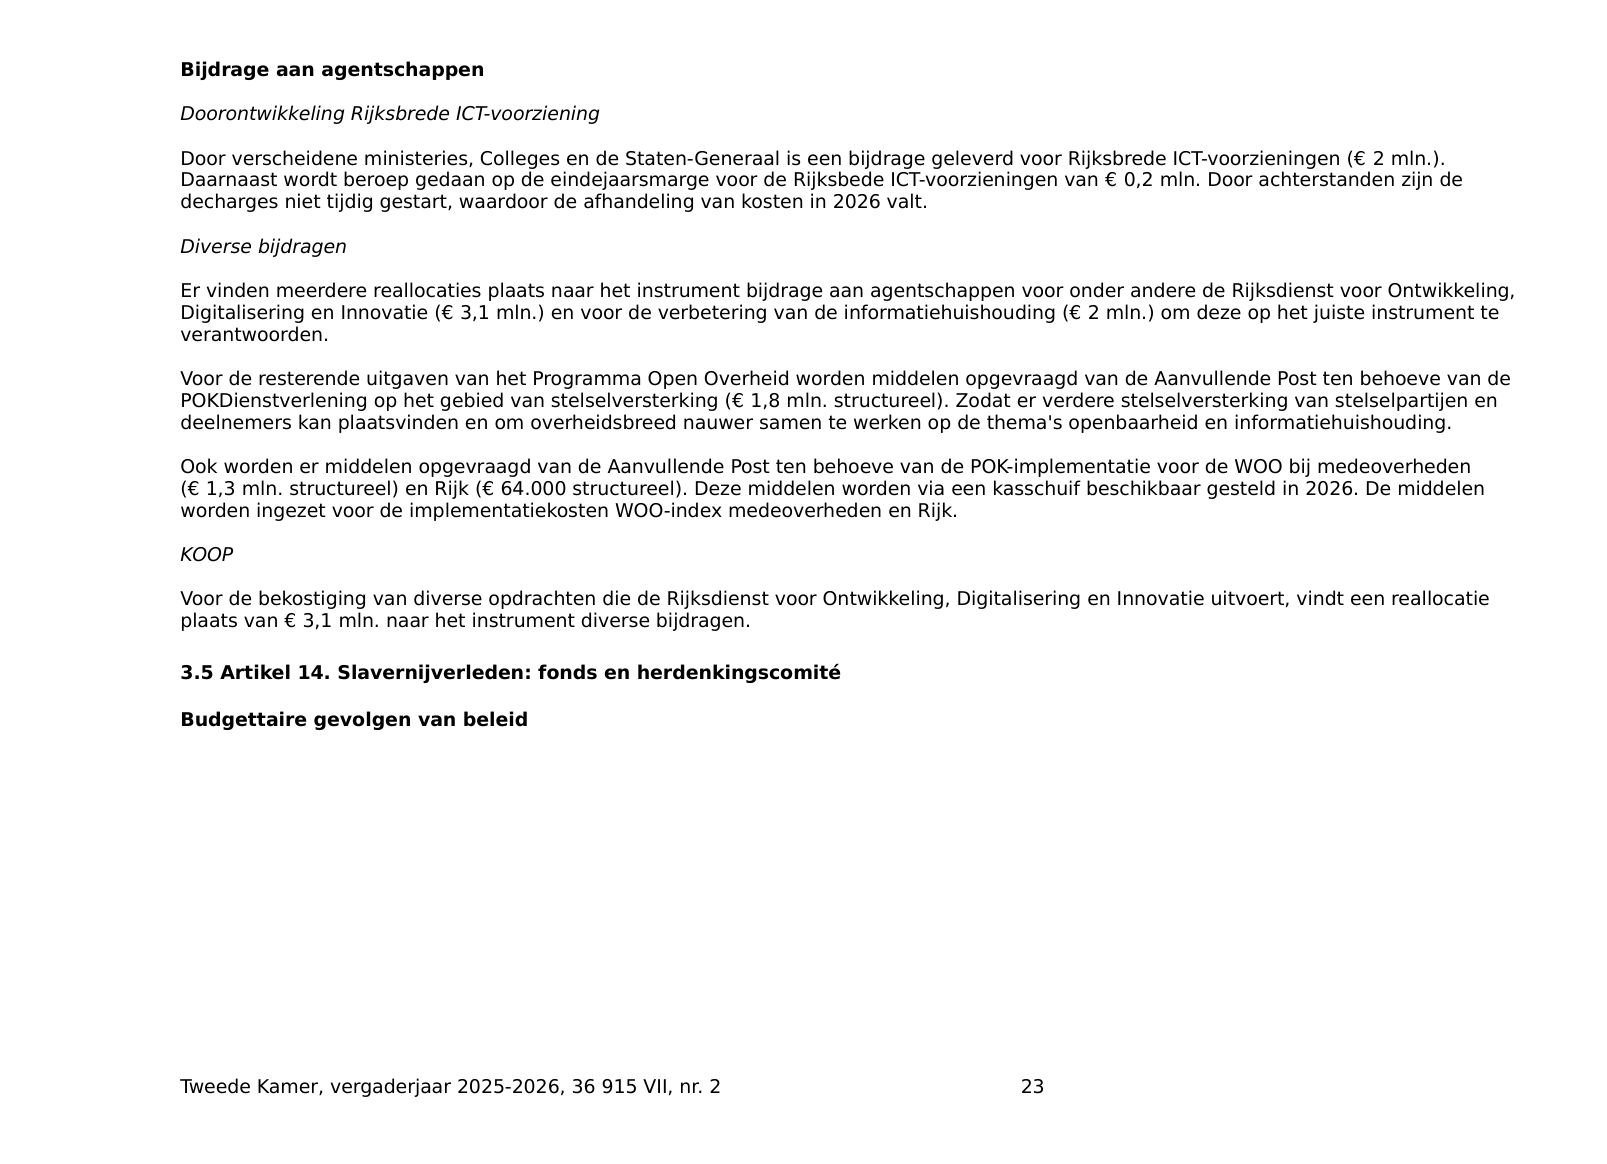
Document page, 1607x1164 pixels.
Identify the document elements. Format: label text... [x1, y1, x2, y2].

subtitle KOOP [180, 544, 1529, 566]
text Ook worden er middelen opgevraagd van de Aanvullende Post ten behoeve van de POK-implementatie voor de WOO bij medeoverheden (€ 1,3 mln. structureel) en Rijk (€ 64.000 structureel). Deze middelen worden via een kasschuif beschikbaar gesteld in 2026. De middelen worden ingezet voor de implementatiekosten WOO-index medeoverheden en Rijk. [180, 456, 1529, 522]
subtitle Diverse bijdragen [180, 236, 1529, 257]
subtitle Budgettaire gevolgen van beleid [180, 709, 1529, 731]
subtitle 3.5 Artikel 14. Slavernijverleden: fonds en herdenkingscomité [180, 662, 1529, 684]
text Voor de bekostiging van diverse opdrachten die de Rijksdienst voor Ontwikkeling, Digitalisering en Innovatie uitvoert, vindt een reallocatie plaats van € 3,1 mln. naar het instrument diverse bijdragen. [180, 588, 1529, 632]
subtitle Doorontwikkeling Rijksbrede ICT-voorziening [180, 103, 1529, 125]
text Voor de resterende uitgaven van het Programma Open Overheid worden middelen opgevraagd van de Aanvullende Post ten behoeve van de POKDienstverlening op het gebied van stelselversterking (€ 1,8 mln. structureel). Zodat er verdere stelselversterking van stelselpartijen en deelnemers kan plaatsvinden en om overheidsbreed nauwer samen te werken op de thema's openbaarheid en informatiehuishouding. [180, 368, 1529, 434]
text Door verscheidene ministeries, Colleges en de Staten-Generaal is een bijdrage geleverd voor Rijksbrede ICT-voorzieningen (€ 2 mln.). Daarnaast wordt beroep gedaan op de eindejaarsmarge voor de Rijksbede ICT-voorzieningen van € 0,2 mln. Door achterstanden zijn de decharges niet tijdig gestart, waardoor de afhandeling van kosten in 2026 valt. [180, 147, 1529, 213]
subtitle Bijdrage aan agentschappen [180, 59, 1529, 81]
text Er vinden meerdere reallocaties plaats naar het instrument bijdrage aan agentschappen voor onder andere de Rijksdienst voor Ontwikkeling, Digitalisering en Innovatie (€ 3,1 mln.) en voor de verbetering van de informatiehuishouding (€ 2 mln.) om deze op het juiste instrument te verantwoorden. [180, 280, 1529, 346]
